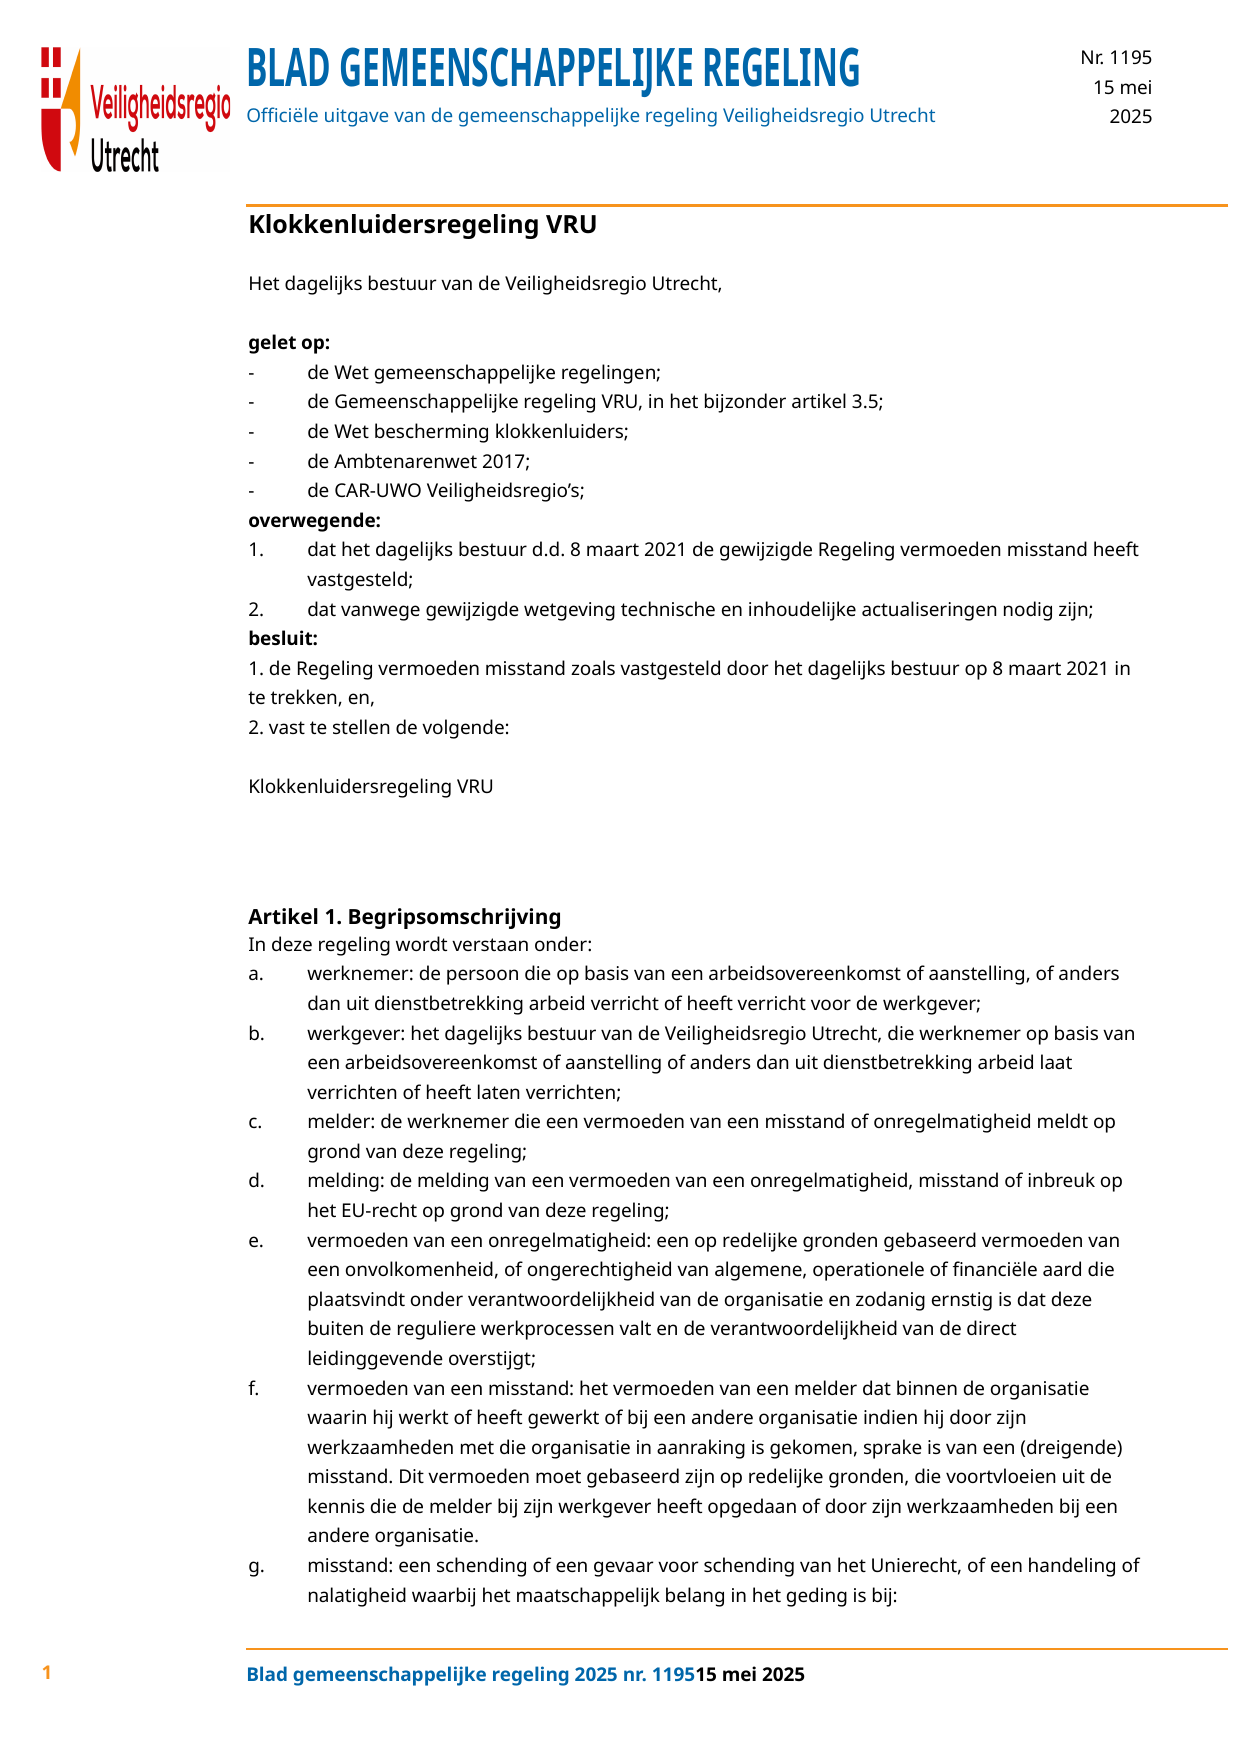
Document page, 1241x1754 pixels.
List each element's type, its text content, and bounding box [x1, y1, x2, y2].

text In deze regeling wordt verstaan onder: [248, 931, 1152, 957]
list misstand: een schending of een gevaar voor schending van het Unierecht, of een handeling of nalatigheid waarbij het maatschappelijk belang in het geding is bij: [248, 1552, 1152, 1607]
text Klokkenluidersregeling VRU [248, 773, 1152, 799]
list de Ambtenarenwet 2017; [248, 448, 1152, 473]
text 2. vast te stellen de volgende: [248, 714, 1152, 740]
text 1. de Regeling vermoeden misstand zoals vastgesteld door het dagelijks bestuur op 8 maart 2021 in te trekken, en, [248, 655, 1152, 710]
list werkgever: het dagelijks bestuur van de Veiligheidsregio Utrecht, die werknemer op basis van een arbeidsovereenkomst of aanstelling of anders dan uit dienstbetrekking arbeid laat verrichten of heeft laten verrichten; [248, 1020, 1152, 1104]
text Artikel 1. Begripsomschrijving [248, 902, 1152, 931]
list vermoeden van een misstand: het vermoeden van een melder dat binnen de organisatie waarin hij werkt of heeft gewerkt of bij een andere organisatie indien hij door zijn werkzaamheden met die organisatie in aanraking is gekomen, sprake is van een (dreigende) misstand. Dit vermoeden moet gebaseerd zijn op redelijke gronden, die voortvloeien uit de kennis die de melder bij zijn werkgever heeft opgedaan of door zijn werkzaamheden bij een andere organisatie. [248, 1375, 1152, 1548]
text besluit: [248, 625, 1152, 651]
text Klokkenluidersregeling VRU [248, 207, 1152, 241]
list de Wet bescherming klokkenluiders; [248, 418, 1152, 444]
text gelet op: [248, 329, 1152, 355]
list de Wet gemeenschappelijke regelingen; [248, 359, 1152, 385]
text overwegende: [248, 507, 1152, 533]
list werknemer: de persoon die op basis van een arbeidsovereenkomst of aanstelling, of anders dan uit dienstbetrekking arbeid verricht of heeft verricht voor de werkgever; [248, 961, 1152, 1016]
list de CAR-UWO Veiligheidsregio’s; [248, 477, 1152, 503]
list dat het dagelijks bestuur d.d. 8 maart 2021 de gewijzigde Regeling vermoeden misstand heeft vastgesteld; [248, 537, 1152, 592]
list melder: de werknemer die een vermoeden van een misstand of onregelmatigheid meldt op grond van deze regeling; [248, 1108, 1152, 1164]
text Het dagelijks bestuur van de Veiligheidsregio Utrecht, [248, 270, 1152, 296]
list dat vanwege gewijzigde wetgeving technische en inhoudelijke actualiseringen nodig zijn; [248, 596, 1152, 621]
list de Gemeenschappelijke regeling VRU, in het bijzonder artikel 3.5; [248, 389, 1152, 414]
list vermoeden van een onregelmatigheid: een op redelijke gronden gebaseerd vermoeden van een onvolkomenheid, of ongerechtigheid van algemene, operationele of financiële aard die plaatsvindt onder verantwoordelijkheid van de organisatie en zodanig ernstig is dat deze buiten de reguliere werkprocessen valt en de verantwoordelijkheid van de direct leidinggevende overstijgt; [248, 1227, 1152, 1371]
list melding: de melding van een vermoeden van een onregelmatigheid, misstand of inbreuk op het EU-recht op grond van deze regeling; [248, 1168, 1152, 1223]
picture [41, 47, 231, 172]
